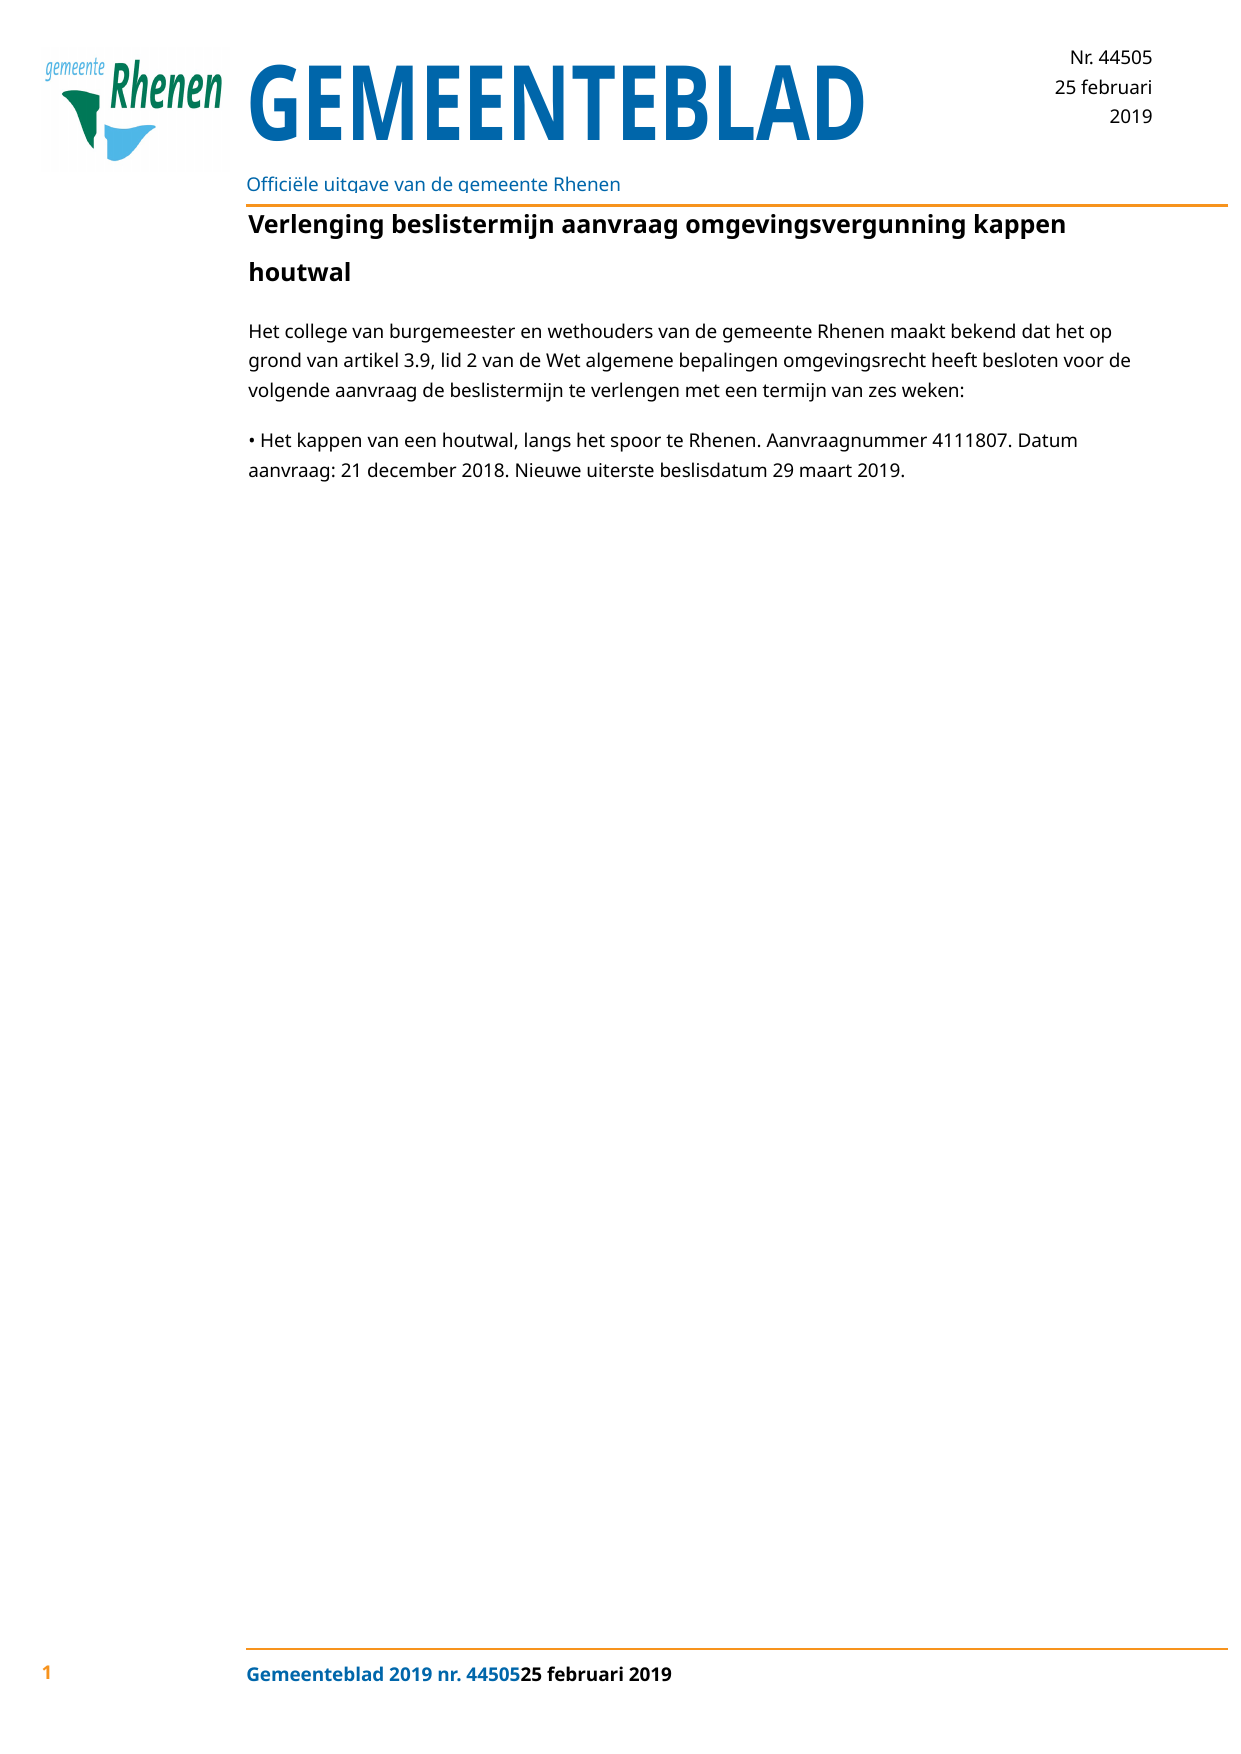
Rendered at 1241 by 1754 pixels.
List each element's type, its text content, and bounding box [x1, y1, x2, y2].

text Het college van burgemeester en wethouders van de gemeente Rhenen maakt bekend dat het op grond van artikel 3.9, lid 2 van de Wet algemene bepalingen omgevingsrecht heeft besloten voor de volgende aanvraag de beslistermijn te verlengen met een termijn van zes weken: [248, 318, 1152, 403]
picture [41, 47, 231, 172]
text Verlenging beslistermijn aanvraag omgevingsvergunning kappen houtwal [248, 207, 1152, 288]
text • Het kappen van een houtwal, langs het spoor te Rhenen. Aanvraagnummer 4111807. Datum aanvraag: 21 december 2018. Nieuwe uiterste beslisdatum 29 maart 2019. [248, 427, 1152, 483]
